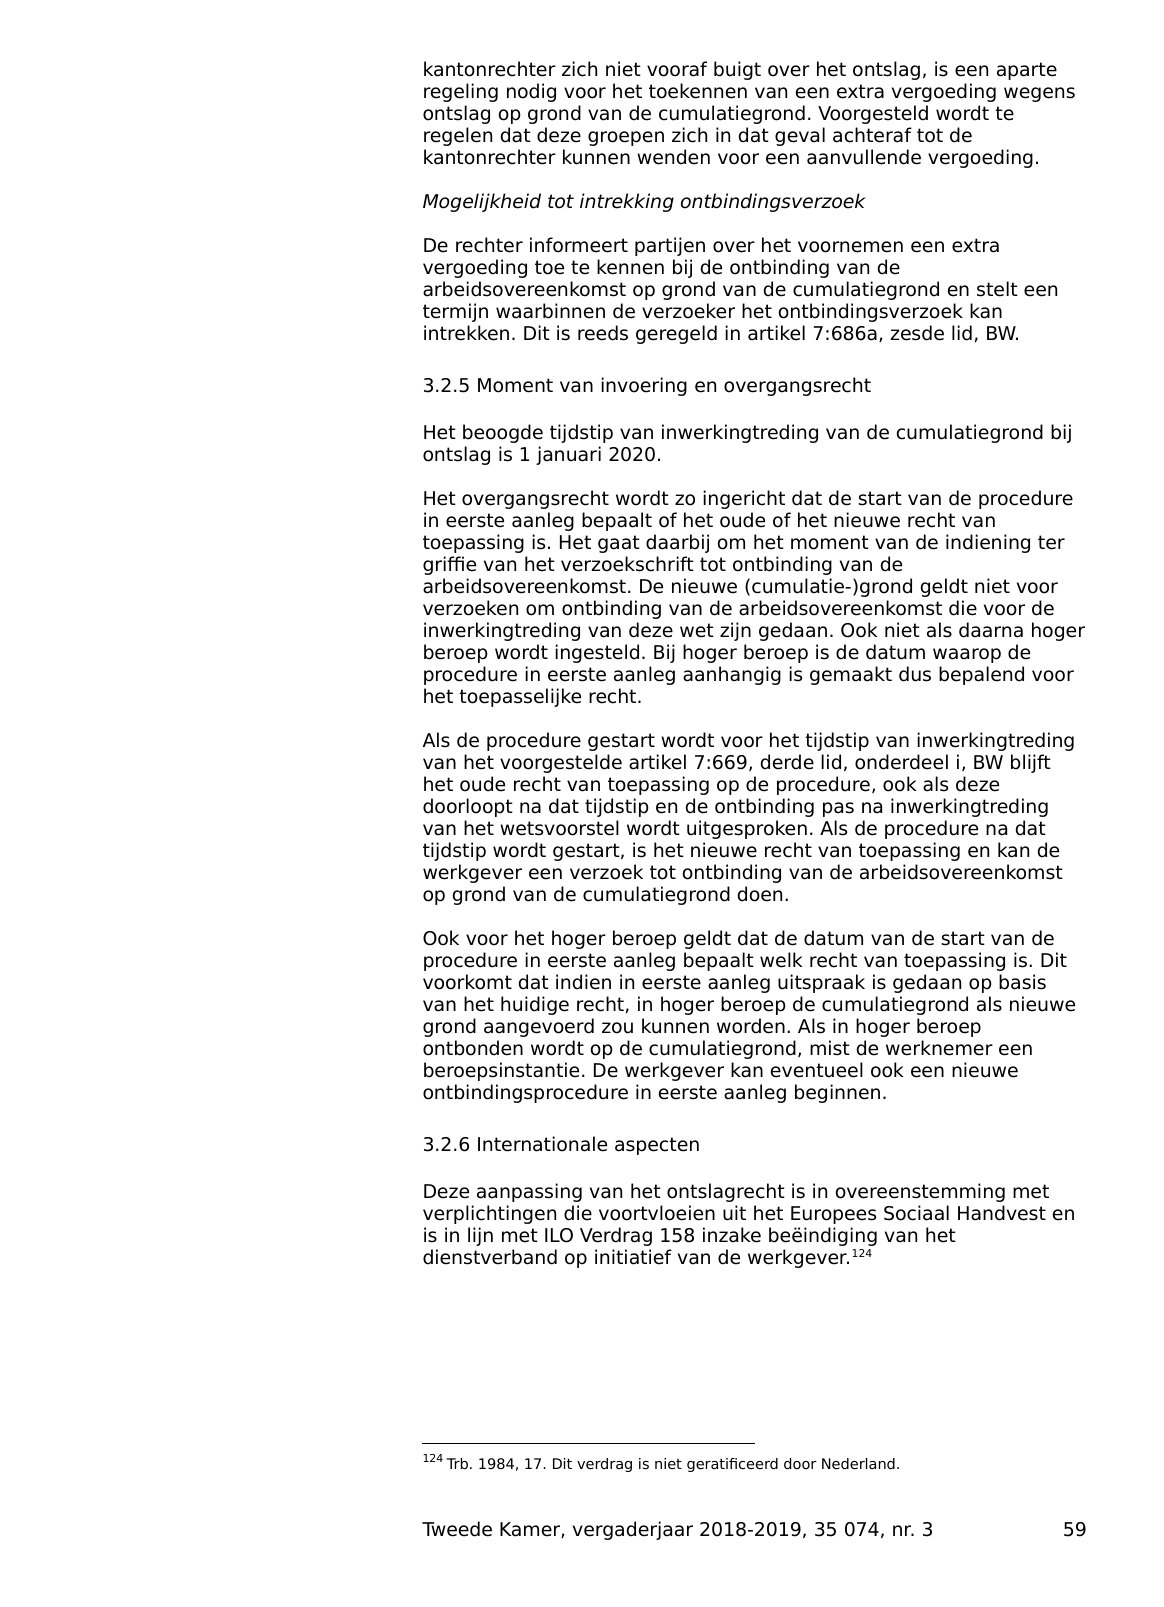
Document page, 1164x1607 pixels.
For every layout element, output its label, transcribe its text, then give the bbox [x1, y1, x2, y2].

text kantonrechter zich niet vooraf buigt over het ontslag, is een aparte regeling nodig voor het toekennen van een extra vergoeding wegens ontslag op grond van de cumulatiegrond. Voorgesteld wordt te regelen dat deze groepen zich in dat geval achteraf tot de kantonrechter kunnen wenden voor een aanvullende vergoeding. [422, 59, 1087, 169]
text Het beoogde tijdstip van inwerkingtreding van de cumulatiegrond bij ontslag is 1 januari 2020. [422, 422, 1087, 466]
subtitle 3.2.6 Internationale aspecten [422, 1134, 1087, 1156]
text Als de procedure gestart wordt voor het tijdstip van inwerkingtreding van het voorgestelde artikel 7:669, derde lid, onderdeel i, BW blijft het oude recht van toepassing op de procedure, ook als deze doorloopt na dat tijdstip en de ontbinding pas na inwerkingtreding van het wetsvoorstel wordt uitgesproken. Als de procedure na dat tijdstip wordt gestart, is het nieuwe recht van toepassing en kan de werkgever een verzoek tot ontbinding van de arbeidsovereenkomst op grond van de cumulatiegrond doen. [422, 730, 1087, 906]
text Trb. 1984, 17. Dit verdrag is niet geratificeerd door Nederland. [422, 1452, 1087, 1474]
text Deze aanpassing van het ontslagrecht is in overeenstemming met verplichtingen die voortvloeien uit het Europees Sociaal Handvest en is in lijn met ILO Verdrag 158 inzake beëindiging van het dienstverband op initiatief van de werkgever. [422, 1181, 1087, 1269]
subtitle 3.2.5 Moment van invoering en overgangsrecht [422, 375, 1087, 397]
text Ook voor het hoger beroep geldt dat de datum van de start van de procedure in eerste aanleg bepaalt welk recht van toepassing is. Dit voorkomt dat indien in eerste aanleg uitspraak is gedaan op basis van het huidige recht, in hoger beroep de cumulatiegrond als nieuwe grond aangevoerd zou kunnen worden. Als in hoger beroep ontbonden wordt op de cumulatiegrond, mist de werknemer een beroepsinstantie. De werkgever kan eventueel ook een nieuwe ontbindingsprocedure in eerste aanleg beginnen. [422, 928, 1087, 1104]
text De rechter informeert partijen over het voornemen een extra vergoeding toe te kennen bij de ontbinding van de arbeidsovereenkomst op grond van de cumulatiegrond en stelt een termijn waarbinnen de verzoeker het ontbindingsverzoek kan intrekken. Dit is reeds geregeld in artikel 7:686a, zesde lid, BW. [422, 235, 1087, 345]
subtitle Mogelijkheid tot intrekking ontbindingsverzoek [422, 191, 1087, 213]
text Het overgangsrecht wordt zo ingericht dat de start van de procedure in eerste aanleg bepaalt of het oude of het nieuwe recht van toepassing is. Het gaat daarbij om het moment van de indiening ter griffie van het verzoekschrift tot ontbinding van de arbeidsovereenkomst. De nieuwe (cumulatie-)grond geldt niet voor verzoeken om ontbinding van de arbeidsovereenkomst die voor de inwerkingtreding van deze wet zijn gedaan. Ook niet als daarna hoger beroep wordt ingesteld. Bij hoger beroep is de datum waarop de procedure in eerste aanleg aanhangig is gemaakt dus bepalend voor het toepasselijke recht. [422, 488, 1087, 708]
